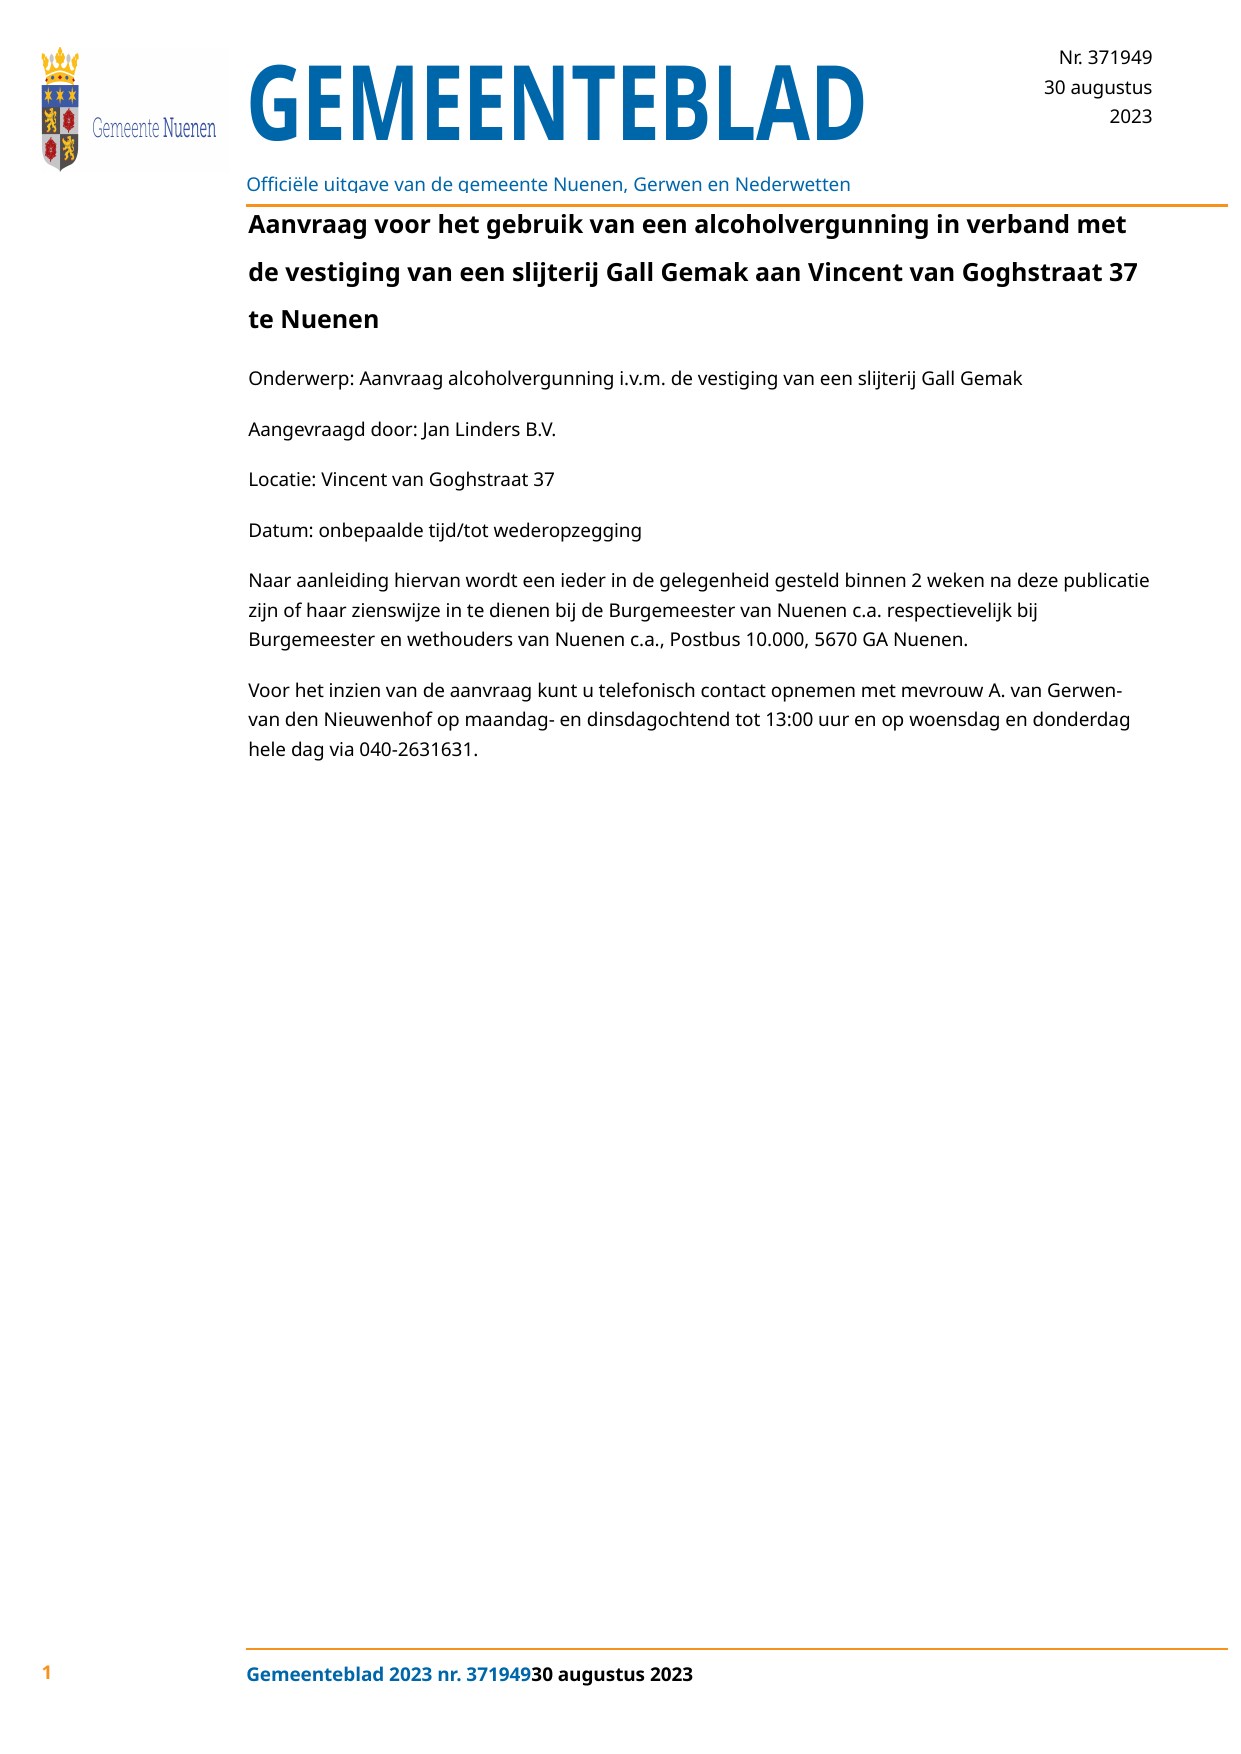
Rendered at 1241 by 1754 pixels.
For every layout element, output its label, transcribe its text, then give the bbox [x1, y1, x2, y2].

text Onderwerp: Aanvraag alcoholvergunning i.v.m. de vestiging van een slijterij Gall Gemak [248, 366, 1152, 391]
picture [41, 47, 231, 172]
text Datum: onbepaalde tijd/tot wederopzegging [248, 517, 1152, 542]
text Aanvraag voor het gebruik van een alcoholvergunning in verband met de vestiging van een slijterij Gall Gemak aan Vincent van Goghstraat 37 te Nuenen [248, 207, 1152, 336]
text Locatie: Vincent van Goghstraat 37 [248, 466, 1152, 492]
text Aangevraagd door: Jan Linders B.V. [248, 416, 1152, 442]
text Naar aanleiding hiervan wordt een ieder in de gelegenheid gesteld binnen 2 weken na deze publicatie zijn of haar zienswijze in te dienen bij de Burgemeester van Nuenen c.a. respectievelijk bij Burgemeester en wethouders van Nuenen c.a., Postbus 10.000, 5670 GA Nuenen. [248, 567, 1152, 652]
text Voor het inzien van de aanvraag kunt u telefonisch contact opnemen met mevrouw A. van Gerwen-van den Nieuwenhof op maandag- en dinsdagochtend tot 13:00 uur en op woensdag en donderdag hele dag via 040-2631631. [248, 677, 1152, 762]
